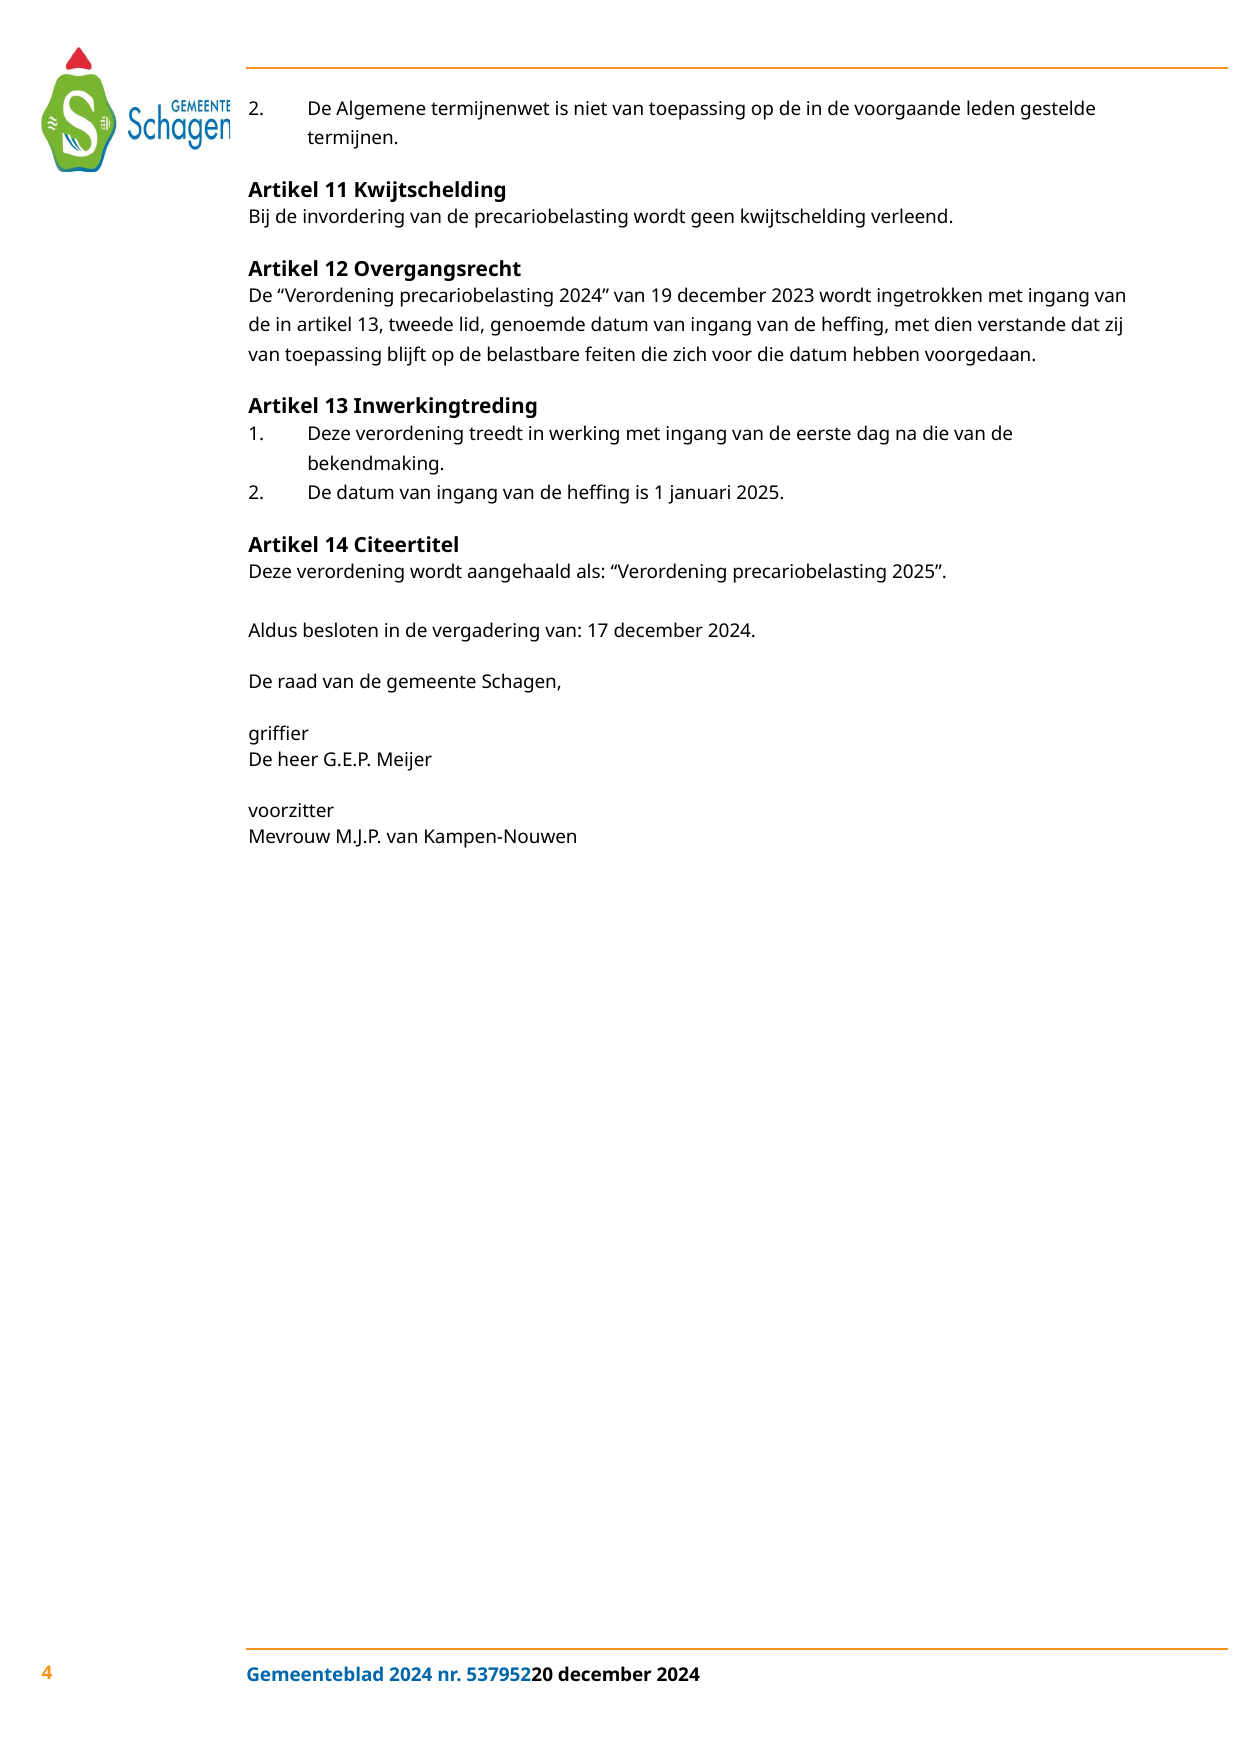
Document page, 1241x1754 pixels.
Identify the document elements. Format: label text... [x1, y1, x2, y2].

text De “Verordening precariobelasting 2024” van 19 december 2023 wordt ingetrokken met ingang van de in artikel 13, tweede lid, genoemde datum van ingang van de heffing, met dien verstande dat zij van toepassing blijft op de belastbare feiten die zich voor die datum hebben voorgedaan. [248, 282, 1152, 367]
text De heer G.E.P. Meijer [248, 746, 1152, 772]
text voorzitter [248, 797, 1152, 823]
text Artikel 11 Kwijtschelding [248, 175, 1152, 203]
text De raad van de gemeente Schagen, [248, 669, 1152, 694]
text Artikel 14 Citeertitel [248, 530, 1152, 558]
text Artikel 12 Overgangsrecht [248, 254, 1152, 282]
list Deze verordening treedt in werking met ingang van de eerste dag na die van de bekendmaking. [248, 420, 1152, 475]
text griffier [248, 720, 1152, 746]
text Deze verordening wordt aangehaald als: “Verordening precariobelasting 2025”. [248, 558, 1152, 584]
list De Algemene termijnenwet is niet van toepassing op de in de voorgaande leden gestelde termijnen. [248, 95, 1152, 150]
text Bij de invordering van de precariobelasting wordt geen kwijtschelding verleend. [248, 203, 1152, 229]
picture [41, 47, 231, 172]
text Mevrouw M.J.P. van Kampen-Nouwen [248, 823, 1152, 849]
text Artikel 13 Inwerkingtreding [248, 392, 1152, 420]
list De datum van ingang van de heffing is 1 januari 2025. [248, 479, 1152, 505]
text Aldus besloten in de vergadering van: 17 december 2024. [248, 617, 1152, 643]
